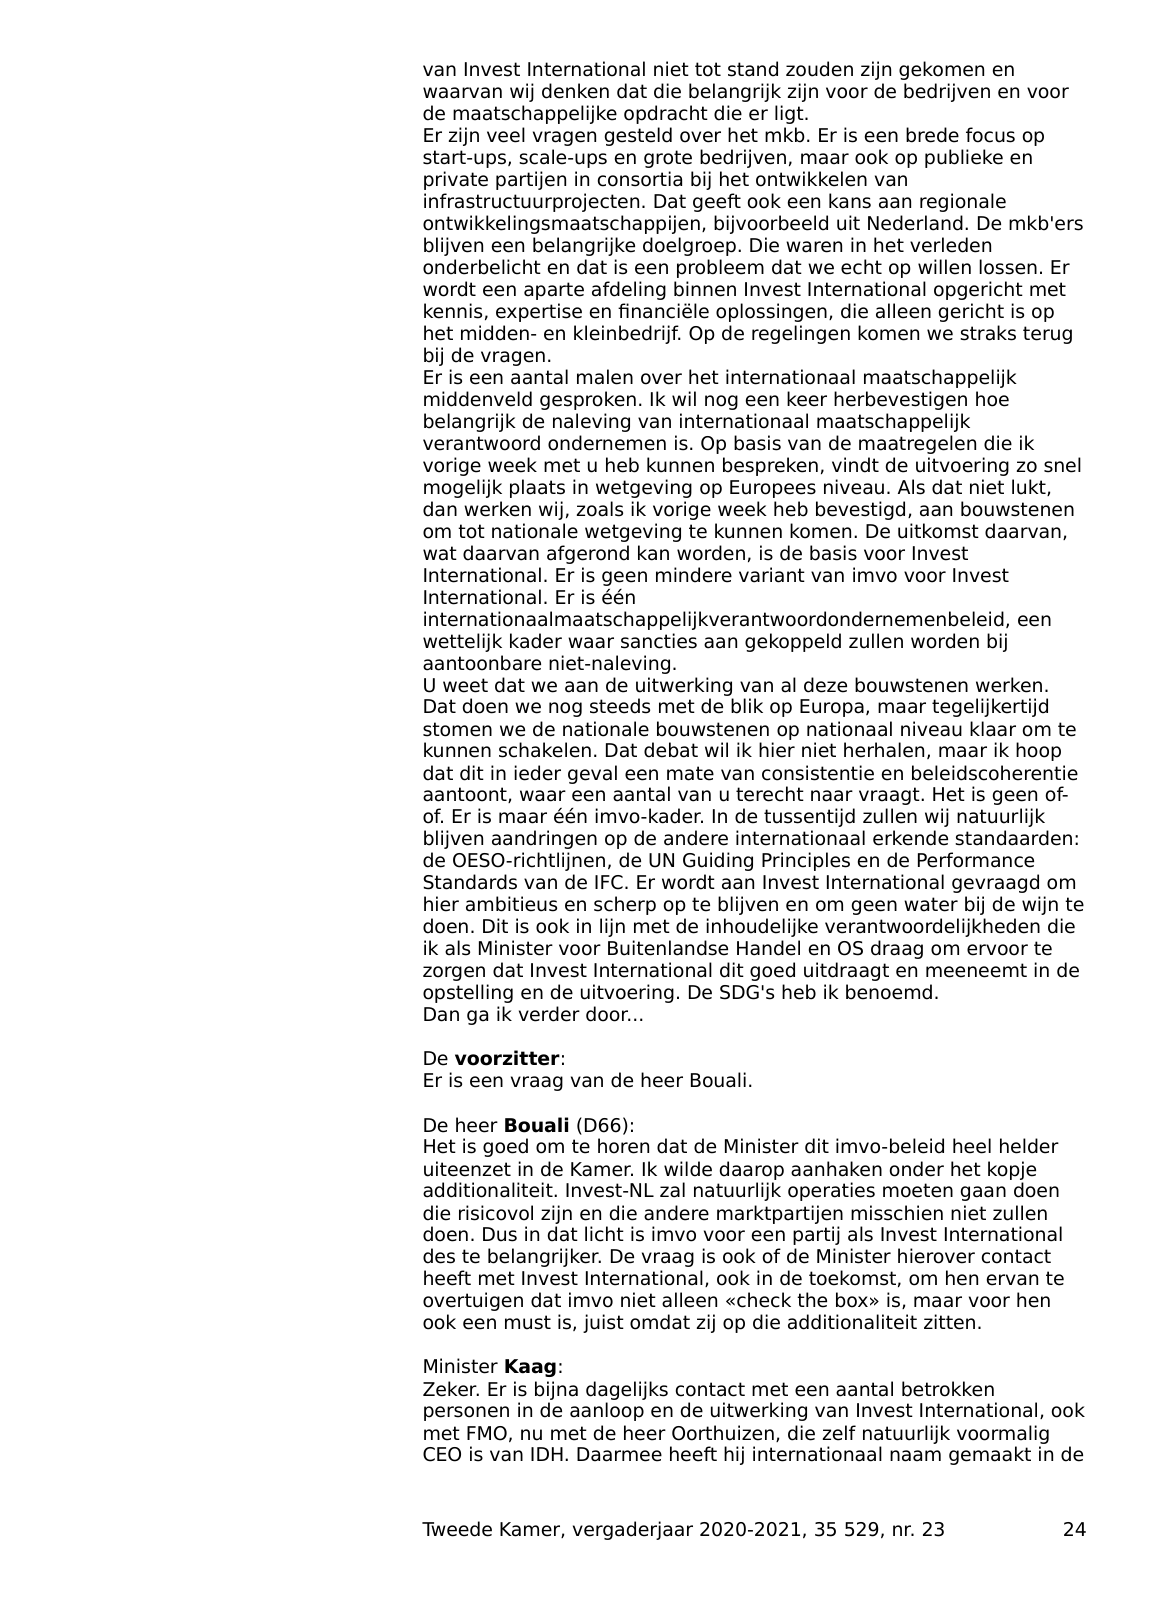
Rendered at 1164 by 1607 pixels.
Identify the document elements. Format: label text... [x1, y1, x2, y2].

text De voorzitter: [422, 1048, 1087, 1070]
text van Invest International niet tot stand zouden zijn gekomen en waarvan wij denken dat die belangrijk zijn voor de bedrijven en voor de maatschappelijke opdracht die er ligt. [422, 59, 1087, 125]
text Het is goed om te horen dat de Minister dit imvo-beleid heel helder uiteenzet in de Kamer. Ik wilde daarop aanhaken onder het kopje additionaliteit. Invest-NL zal natuurlijk operaties moeten gaan doen die risicovol zijn en die andere marktpartijen misschien niet zullen doen. Dus in dat licht is imvo voor een partij als Invest International des te belangrijker. De vraag is ook of de Minister hierover contact heeft met Invest International, ook in de toekomst, om hen ervan te overtuigen dat imvo niet alleen «check the box» is, maar voor hen ook een must is, juist omdat zij op die additionaliteit zitten. [422, 1136, 1087, 1334]
text Er is een aantal malen over het internationaal maatschappelijk middenveld gesproken. Ik wil nog een keer herbevestigen hoe belangrijk de naleving van internationaal maatschappelijk verantwoord ondernemen is. Op basis van de maatregelen die ik vorige week met u heb kunnen bespreken, vindt de uitvoering zo snel mogelijk plaats in wetgeving op Europees niveau. Als dat niet lukt, dan werken wij, zoals ik vorige week heb bevestigd, aan bouwstenen om tot nationale wetgeving te kunnen komen. De uitkomst daarvan, wat daarvan afgerond kan worden, is de basis voor Invest International. Er is geen mindere variant van imvo voor Invest International. Er is één internationaalmaatschappelijkverantwoordondernemenbeleid, een wettelijk kader waar sancties aan gekoppeld zullen worden bij aantoonbare niet-naleving. [422, 367, 1087, 674]
text Zeker. Er is bijna dagelijks contact met een aantal betrokken personen in de aanloop en de uitwerking van Invest International, ook met FMO, nu met de heer Oorthuizen, die zelf natuurlijk voormalig CEO is van IDH. Daarmee heeft hij internationaal naam gemaakt in de [422, 1378, 1087, 1466]
text Dan ga ik verder door... [422, 1004, 1087, 1026]
text Er is een vraag van de heer Bouali. [422, 1070, 1087, 1092]
text Minister Kaag: [422, 1356, 1087, 1378]
text Er zijn veel vragen gesteld over het mkb. Er is een brede focus op start-ups, scale-ups en grote bedrijven, maar ook op publieke en private partijen in consortia bij het ontwikkelen van infrastructuurprojecten. Dat geeft ook een kans aan regionale ontwikkelingsmaatschappijen, bijvoorbeeld uit Nederland. De mkb'ers blijven een belangrijke doelgroep. Die waren in het verleden onderbelicht en dat is een probleem dat we echt op willen lossen. Er wordt een aparte afdeling binnen Invest International opgericht met kennis, expertise en financiële oplossingen, die alleen gericht is op het midden- en kleinbedrijf. Op de regelingen komen we straks terug bij de vragen. [422, 125, 1087, 367]
text U weet dat we aan de uitwerking van al deze bouwstenen werken. Dat doen we nog steeds met de blik op Europa, maar tegelijkertijd stomen we de nationale bouwstenen op nationaal niveau klaar om te kunnen schakelen. Dat debat wil ik hier niet herhalen, maar ik hoop dat dit in ieder geval een mate van consistentie en beleidscoherentie aantoont, waar een aantal van u terecht naar vraagt. Het is geen of-of. Er is maar één imvo-kader. In de tussentijd zullen wij natuurlijk blijven aandringen op de andere internationaal erkende standaarden: de OESO-richtlijnen, de UN Guiding Principles en de Performance Standards van de IFC. Er wordt aan Invest International gevraagd om hier ambitieus en scherp op te blijven en om geen water bij de wijn te doen. Dit is ook in lijn met de inhoudelijke verantwoordelijkheden die ik als Minister voor Buitenlandse Handel en OS draag om ervoor te zorgen dat Invest International dit goed uitdraagt en meeneemt in de opstelling en de uitvoering. De SDG's heb ik benoemd. [422, 674, 1087, 1004]
text De heer Bouali (D66): [422, 1114, 1087, 1136]
